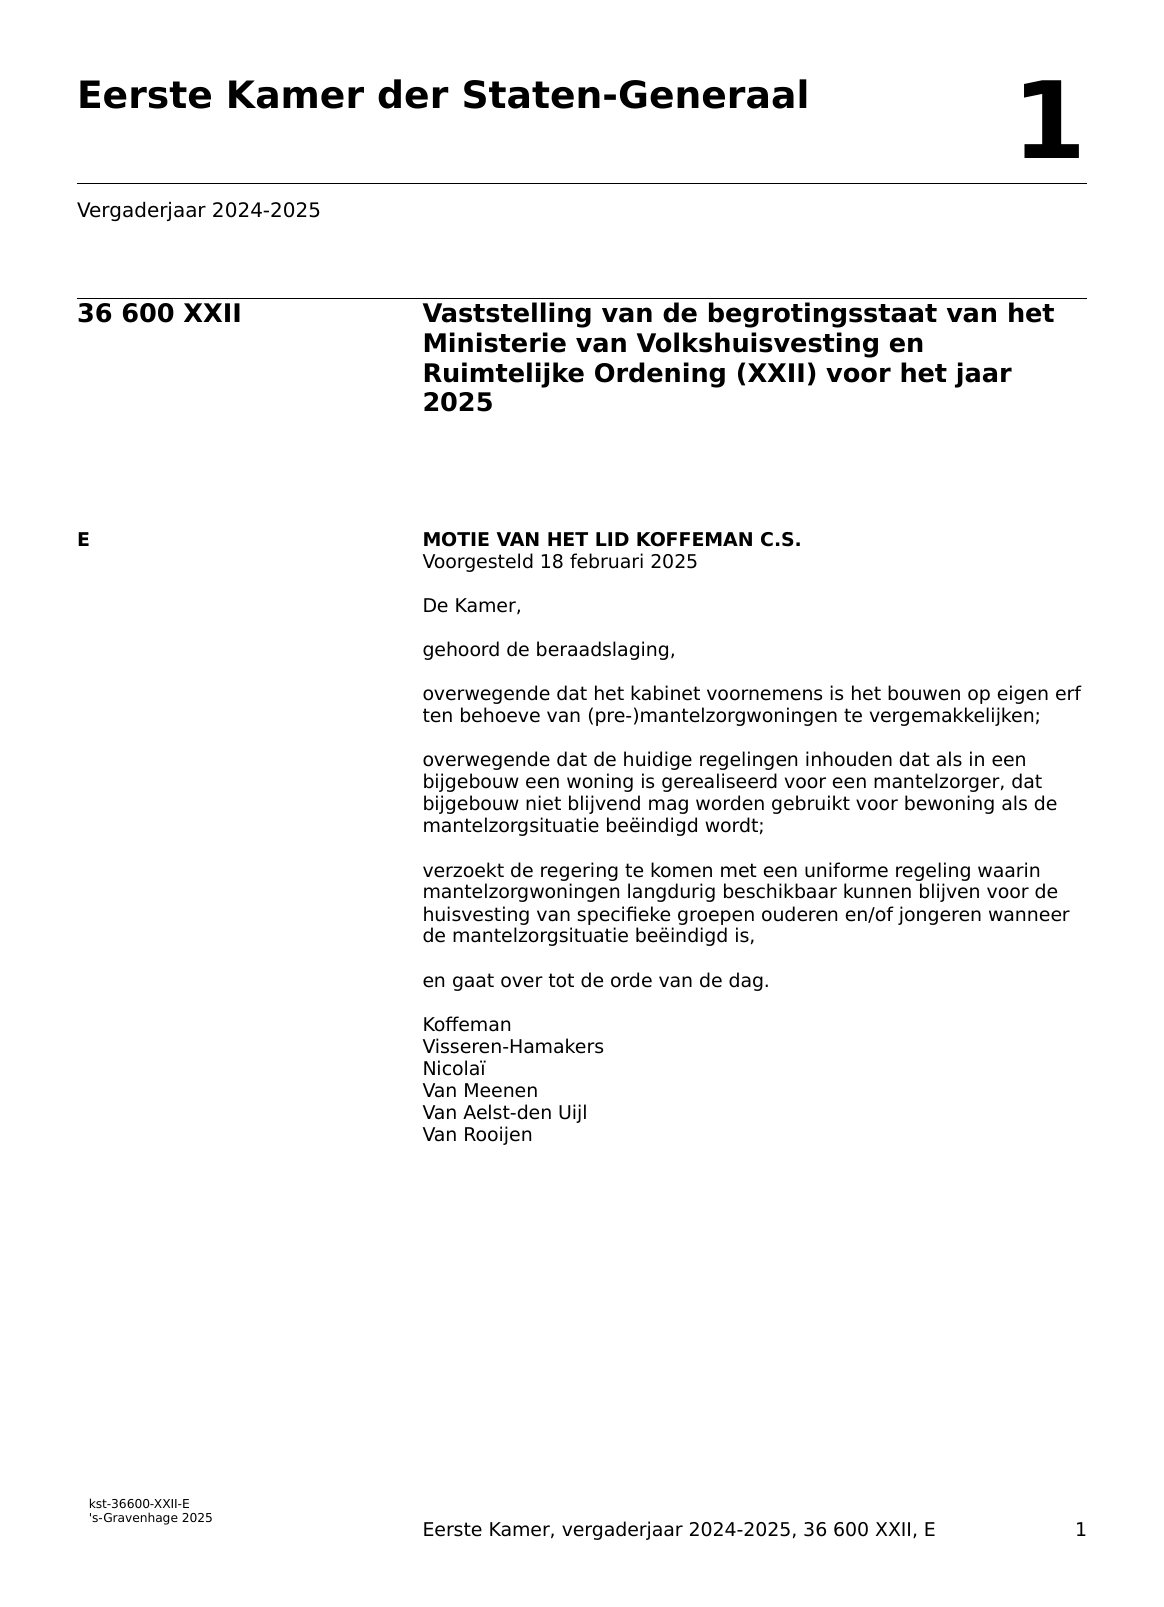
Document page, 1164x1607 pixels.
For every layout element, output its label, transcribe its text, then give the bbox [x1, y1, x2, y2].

text gehoord de beraadslaging, [422, 639, 1087, 661]
subtitle E MOTIE VAN HET LID KOFFEMAN C.S. [77, 529, 1087, 551]
subtitle 36 600 XXII Vaststelling van de begrotingsstaat van het Ministerie van Volkshuisvesting en Ruimtelijke Ordening (XXII) voor het jaar 2025 [77, 299, 1087, 418]
text verzoekt de regering te komen met een uniforme regeling waarin mantelzorgwoningen langdurig beschikbaar kunnen blijven voor de huisvesting van specifieke groepen ouderen en/of jongeren wanneer de mantelzorgsituatie beëindigd is, [422, 859, 1087, 947]
text 's-Gravenhage 2025 [88, 1511, 323, 1525]
table_header Eerste Kamer der Staten-Generaal [77, 59, 886, 183]
text Koffeman [422, 1014, 1087, 1036]
text Voorgesteld 18 februari 2025 [422, 551, 1087, 573]
text Van Aelst-den Uijl [422, 1102, 1087, 1124]
text kst-36600-XXII-E [88, 1497, 323, 1511]
text overwegende dat de huidige regelingen inhouden dat als in een bijgebouw een woning is gerealiseerd voor een mantelzorger, dat bijgebouw niet blijvend mag worden gebruikt voor bewoning als de mantelzorgsituatie beëindigd wordt; [422, 749, 1087, 837]
text Visseren-Hamakers [422, 1036, 1087, 1058]
text Nicolaï [422, 1058, 1087, 1080]
table_cell Vergaderjaar 2024-2025 [77, 184, 1087, 298]
text Van Meenen [422, 1080, 1087, 1102]
text en gaat over tot de orde van de dag. [422, 969, 1087, 992]
table_header 1 [886, 59, 1087, 183]
text Van Rooijen [422, 1124, 1087, 1146]
text De Kamer, [422, 595, 1087, 617]
text overwegende dat het kabinet voornemens is het bouwen op eigen erf ten behoeve van (pre-)mantelzorgwoningen te vergemakkelijken; [422, 683, 1087, 727]
